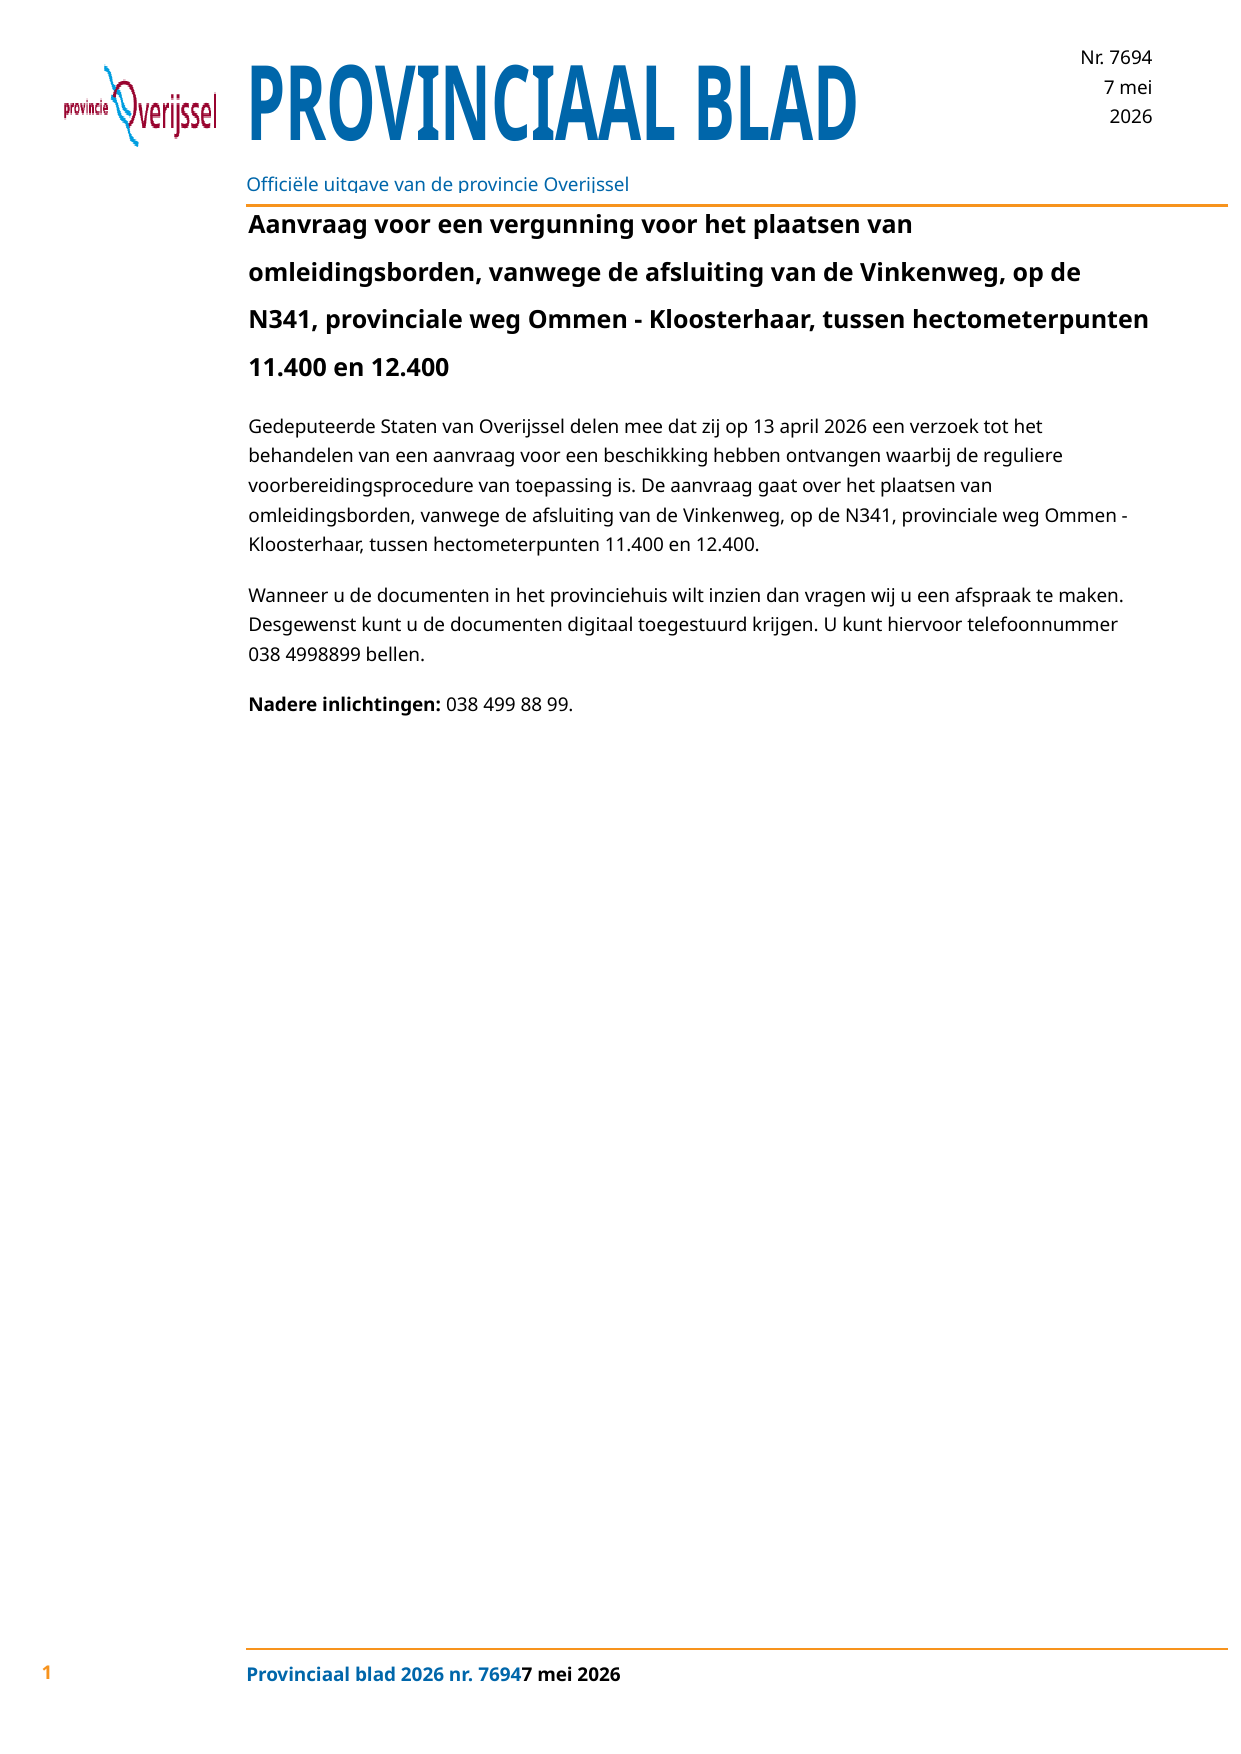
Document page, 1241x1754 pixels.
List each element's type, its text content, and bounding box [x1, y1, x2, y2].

picture [41, 47, 231, 172]
text Gedeputeerde Staten van Overijssel delen mee dat zij op 13 april 2026 een verzoek tot het behandelen van een aanvraag voor een beschikking hebben ontvangen waarbij de reguliere voorbereidingsprocedure van toepassing is. De aanvraag gaat over het plaatsen van omleidingsborden, vanwege de afsluiting van de Vinkenweg, op de N341, provinciale weg Ommen - Kloosterhaar, tussen hectometerpunten 11.400 en 12.400. [248, 413, 1152, 557]
text Nadere inlichtingen: 038 499 88 99. [248, 691, 1152, 717]
text Aanvraag voor een vergunning voor het plaatsen van omleidingsborden, vanwege de afsluiting van de Vinkenweg, op de N341, provinciale weg Ommen - Kloosterhaar, tussen hectometerpunten 11.400 en 12.400 [248, 207, 1152, 384]
text Wanneer u de documenten in het provinciehuis wilt inzien dan vragen wij u een afspraak te maken. Desgewenst kunt u de documenten digitaal toegestuurd krijgen. U kunt hiervoor telefoonnummer 038 4998899 bellen. [248, 582, 1152, 667]
